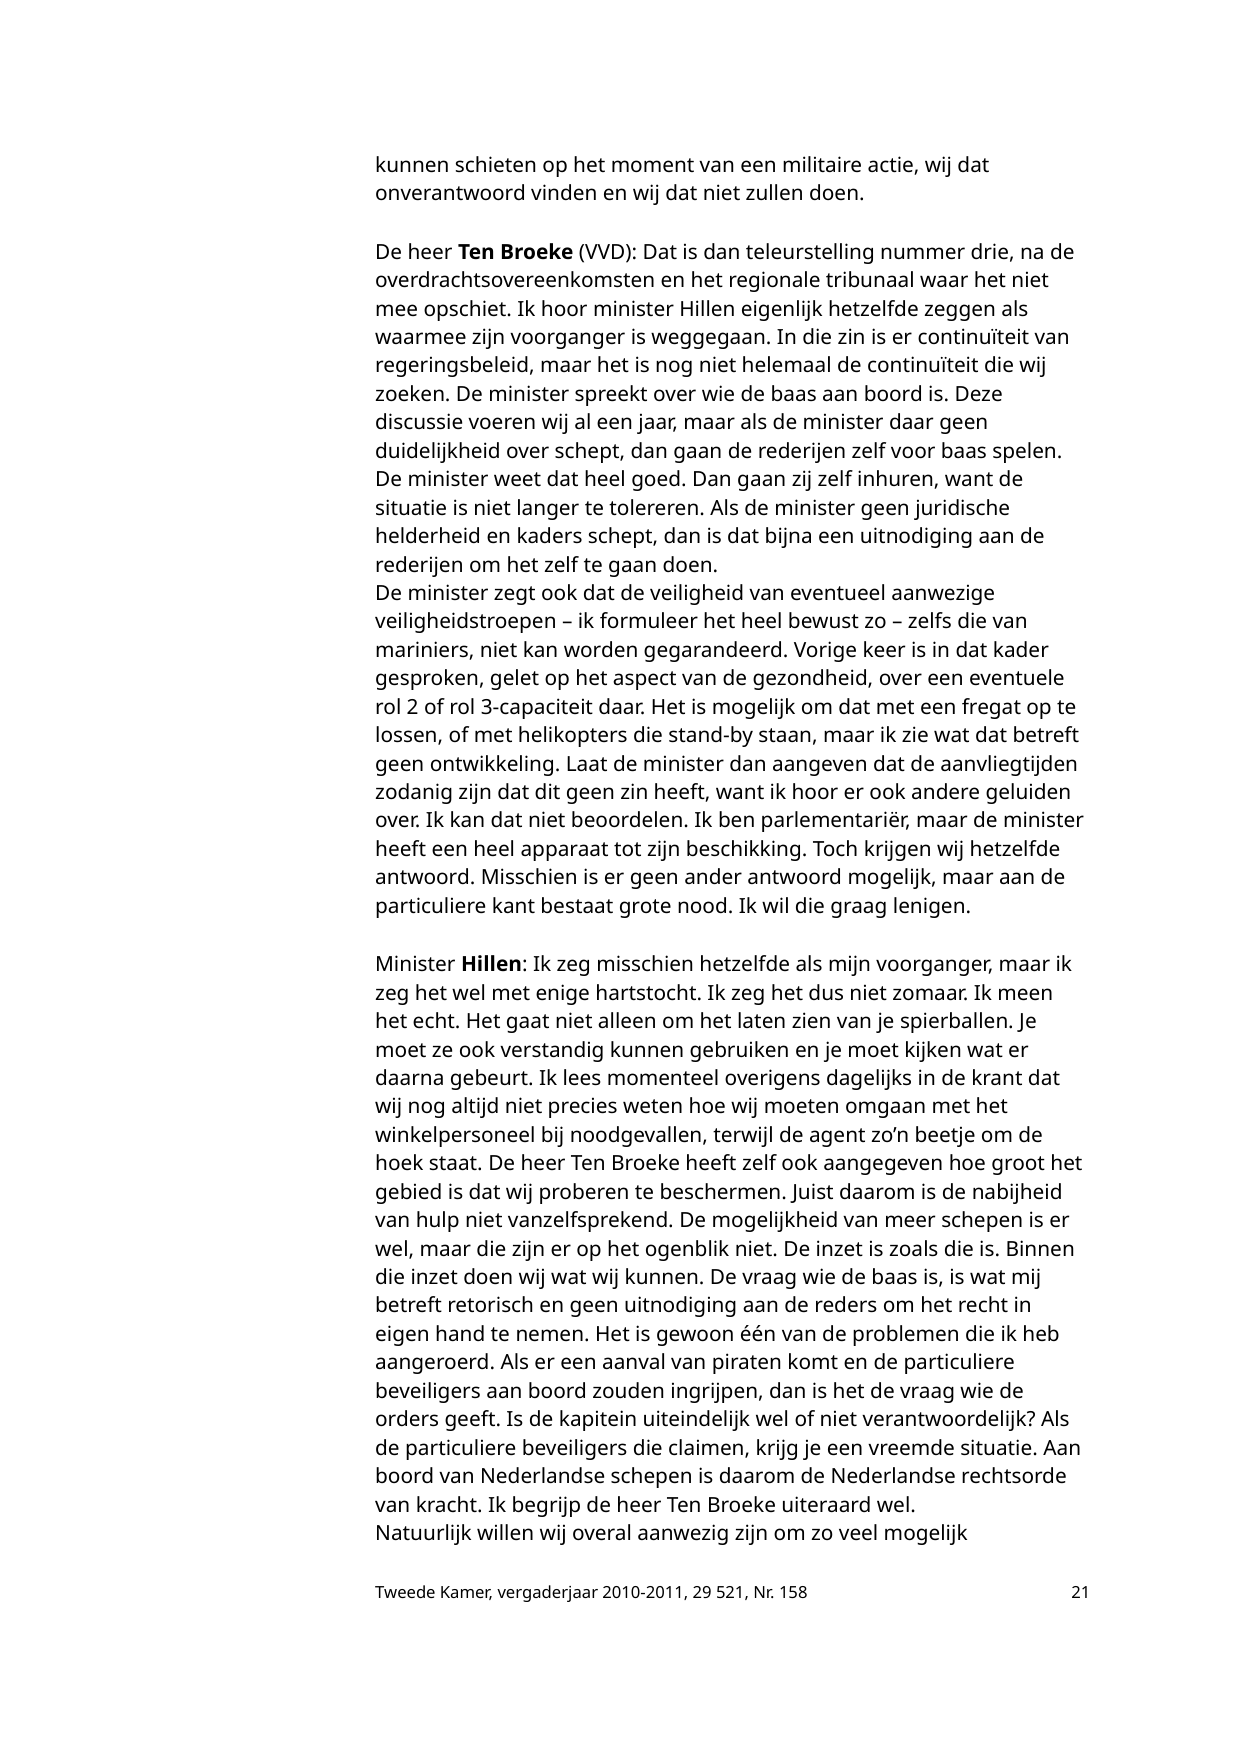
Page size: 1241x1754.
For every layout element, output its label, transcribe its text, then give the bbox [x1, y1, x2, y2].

text De minister zegt ook dat de veiligheid van eventueel aanwezige veiligheidstroepen – ik formuleer het heel bewust zo – zelfs die van mariniers, niet kan worden gegarandeerd. Vorige keer is in dat kader gesproken, gelet op het aspect van de gezondheid, over een eventuele rol 2 of rol 3-capaciteit daar. Het is mogelijk om dat met een fregat op te lossen, of met helikopters die stand-by staan, maar ik zie wat dat betreft geen ontwikkeling. Laat de minister dan aangeven dat de aanvliegtijden zodanig zijn dat dit geen zin heeft, want ik hoor er ook andere geluiden over. Ik kan dat niet beoordelen. Ik ben parlementariër, maar de minister heeft een heel apparaat tot zijn beschikking. Toch krijgen wij hetzelfde antwoord. Misschien is er geen ander antwoord mogelijk, maar aan de particuliere kant bestaat grote nood. Ik wil die graag lenigen. [375, 578, 1090, 919]
text Minister Hillen: Ik zeg misschien hetzelfde als mijn voorganger, maar ik zeg het wel met enige hartstocht. Ik zeg het dus niet zomaar. Ik meen het echt. Het gaat niet alleen om het laten zien van je spierballen. Je moet ze ook verstandig kunnen gebruiken en je moet kijken wat er daarna gebeurt. Ik lees momenteel overigens dagelijks in de krant dat wij nog altijd niet precies weten hoe wij moeten omgaan met het winkelpersoneel bij noodgevallen, terwijl de agent zo’n beetje om de hoek staat. De heer Ten Broeke heeft zelf ook aangegeven hoe groot het gebied is dat wij proberen te beschermen. Juist daarom is de nabijheid van hulp niet vanzelfsprekend. De mogelijkheid van meer schepen is er wel, maar die zijn er op het ogenblik niet. De inzet is zoals die is. Binnen die inzet doen wij wat wij kunnen. De vraag wie de baas is, is wat mij betreft retorisch en geen uitnodiging aan de reders om het recht in eigen hand te nemen. Het is gewoon één van de problemen die ik heb aangeroerd. Als er een aanval van piraten komt en de particuliere beveiligers aan boord zouden ingrijpen, dan is het de vraag wie de orders geeft. Is de kapitein uiteindelijk wel of niet verantwoordelijk? Als de particuliere beveiligers die claimen, krijg je een vreemde situatie. Aan boord van Nederlandse schepen is daarom de Nederlandse rechtsorde van kracht. Ik begrijp de heer Ten Broeke uiteraard wel. [375, 949, 1090, 1518]
text De heer Ten Broeke (VVD): Dat is dan teleurstelling nummer drie, na de overdrachtsovereenkomsten en het regionale tribunaal waar het niet mee opschiet. Ik hoor minister Hillen eigenlijk hetzelfde zeggen als waarmee zijn voorganger is weggegaan. In die zin is er continuïteit van regeringsbeleid, maar het is nog niet helemaal de continuïteit die wij zoeken. De minister spreekt over wie de baas aan boord is. Deze discussie voeren wij al een jaar, maar als de minister daar geen duidelijkheid over schept, dan gaan de rederijen zelf voor baas spelen. De minister weet dat heel goed. Dan gaan zij zelf inhuren, want de situatie is niet langer te tolereren. Als de minister geen juridische helderheid en kaders schept, dan is dat bijna een uitnodiging aan de rederijen om het zelf te gaan doen. [375, 237, 1090, 578]
text kunnen schieten op het moment van een militaire actie, wij dat onverantwoord vinden en wij dat niet zullen doen. [375, 150, 1090, 207]
text Natuurlijk willen wij overal aanwezig zijn om zo veel mogelijk [375, 1518, 1090, 1547]
